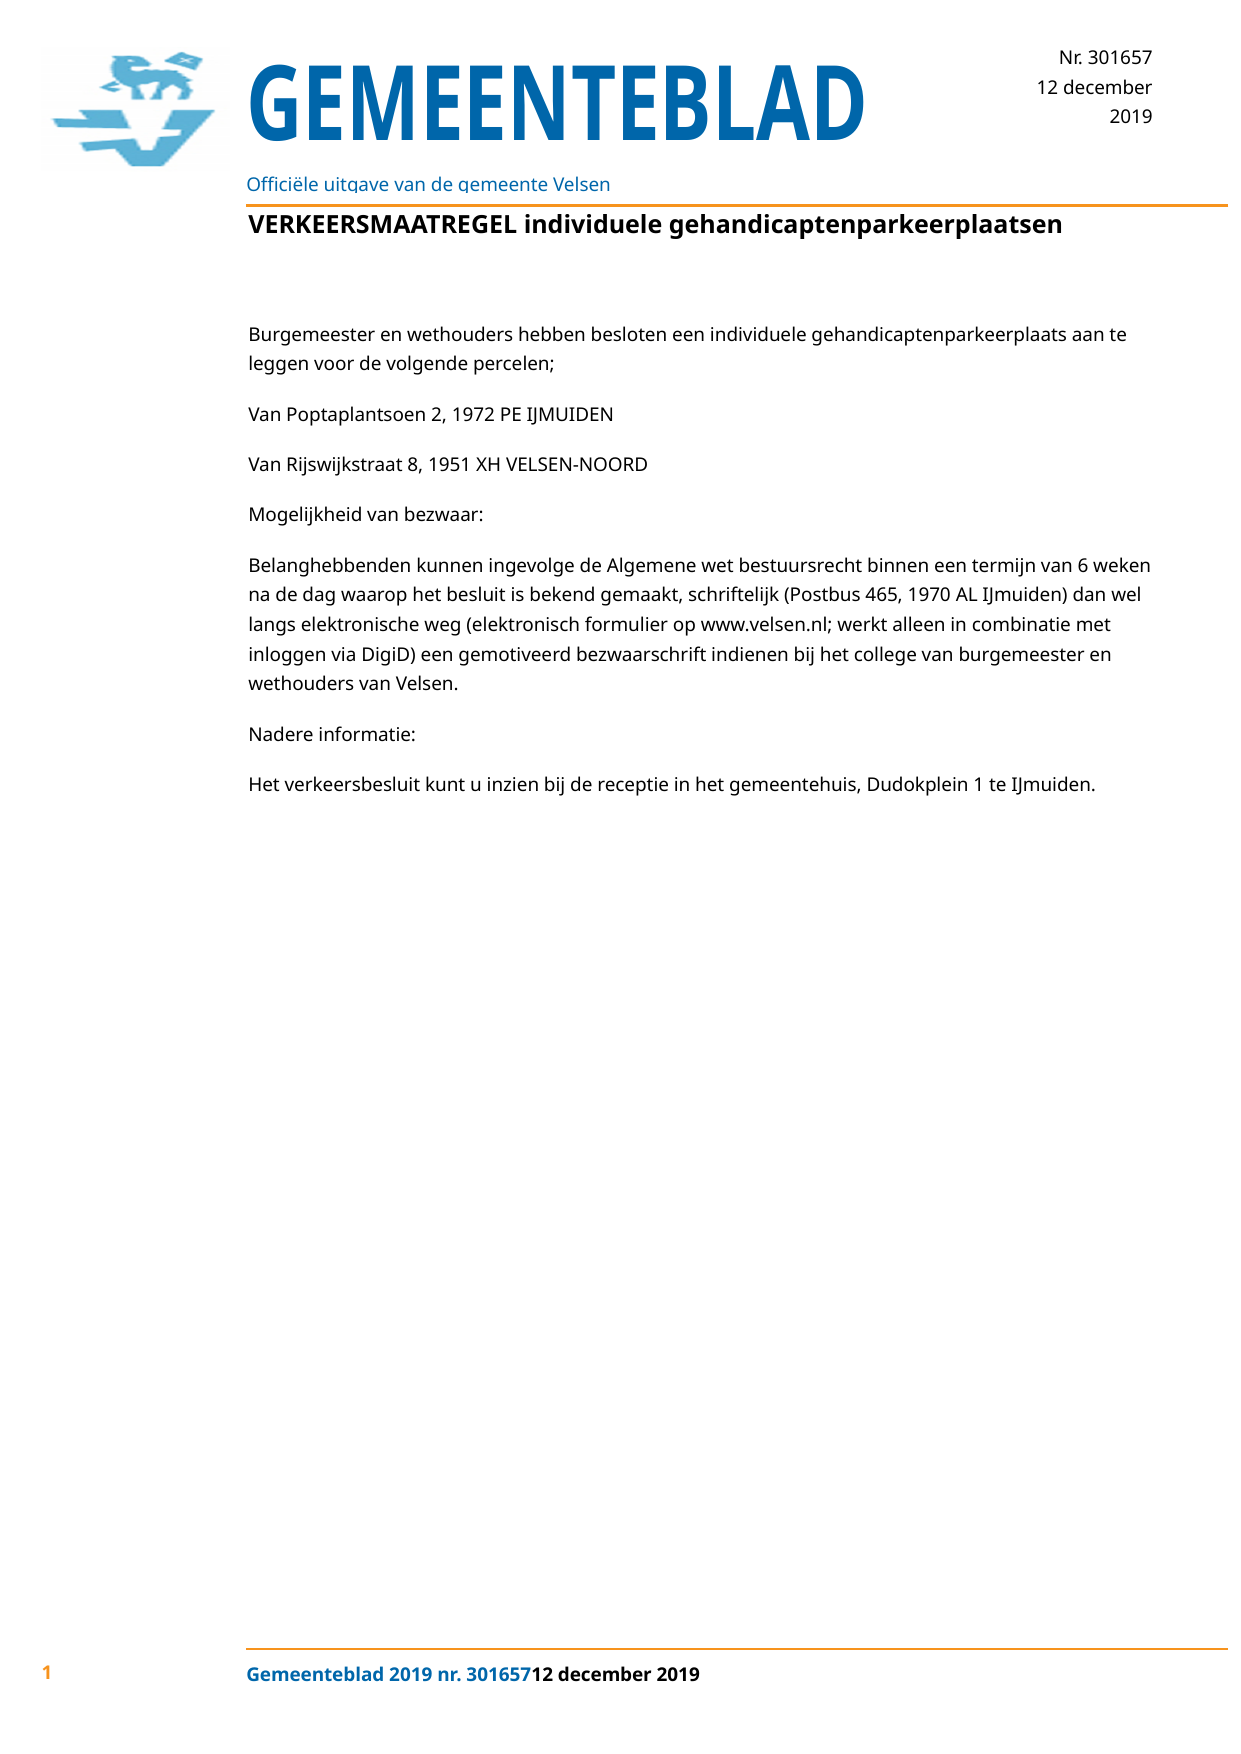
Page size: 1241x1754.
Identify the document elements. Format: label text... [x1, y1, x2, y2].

text Nadere informatie: [248, 721, 1152, 746]
text Het verkeersbesluit kunt u inzien bij de receptie in het gemeentehuis, Dudokplein 1 te IJmuiden. [248, 771, 1152, 797]
text Van Poptaplantsoen 2, 1972 PE IJMUIDEN [248, 401, 1152, 426]
picture [41, 47, 231, 172]
text Van Rijswijkstraat 8, 1951 XH VELSEN-NOORD [248, 451, 1152, 477]
text Burgemeester en wethouders hebben besloten een individuele gehandicaptenparkeerplaats aan te leggen voor de volgende percelen; [248, 321, 1152, 376]
text Belanghebbenden kunnen ingevolge de Algemene wet bestuursrecht binnen een termijn van 6 weken na de dag waarop het besluit is bekend gemaakt, schriftelijk (Postbus 465, 1970 AL IJmuiden) dan wel langs elektronische weg (elektronisch formulier op www.velsen.nl; werkt alleen in combinatie met inloggen via DigiD) een gemotiveerd bezwaarschrift indienen bij het college van burgemeester en wethouders van Velsen. [248, 552, 1152, 696]
text Mogelijkheid van bezwaar: [248, 502, 1152, 527]
text VERKEERSMAATREGEL individuele gehandicaptenparkeerplaatsen [248, 207, 1152, 241]
